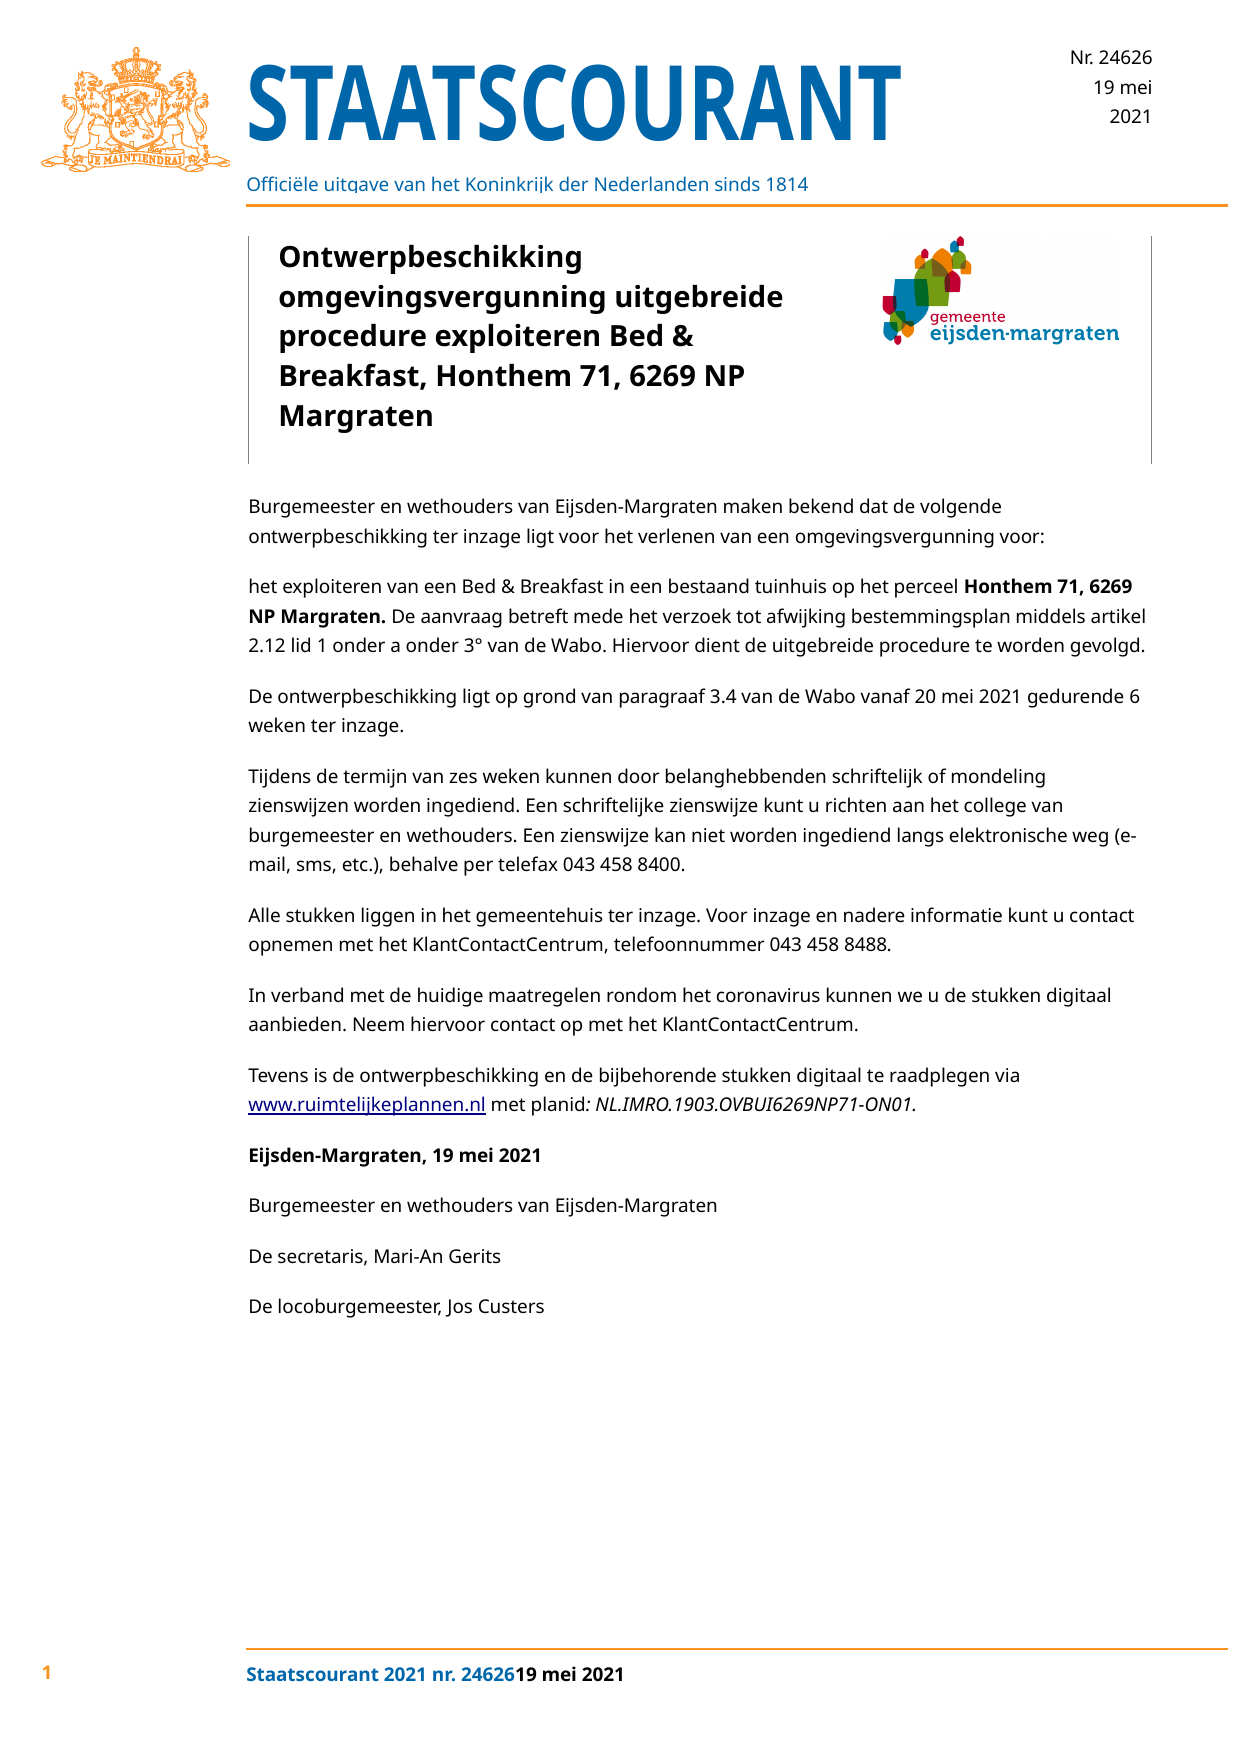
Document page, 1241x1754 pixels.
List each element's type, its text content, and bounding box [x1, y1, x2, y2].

text Tijdens de termijn van zes weken kunnen door belanghebbenden schriftelijk of mondeling zienswijzen worden ingediend. Een schriftelijke zienswijze kunt u richten aan het college van burgemeester en wethouders. Een zienswijze kan niet worden ingediend langs elektronische weg (e-mail, sms, etc.), behalve per telefax 043 458 8400. [248, 763, 1152, 877]
text het exploiteren van een Bed & Breakfast in een bestaand tuinhuis op het perceel Honthem 71, 6269 NP Margraten. De aanvraag betreft mede het verzoek tot afwijking bestemmingsplan middels artikel 2.12 lid 1 onder a onder 3° van de Wabo. Hiervoor dient de uitgebreide procedure te worden gevolgd. [248, 573, 1152, 658]
picture [882, 236, 1119, 345]
text Eijsden-Margraten, 19 mei 2021 [248, 1142, 1152, 1168]
table_header [850, 236, 1151, 464]
text Alle stukken liggen in het gemeentehuis ter inzage. Voor inzage en nadere informatie kunt u contact opnemen met het KlantContactCentrum, telefoonnummer 043 458 8488. [248, 902, 1152, 957]
text De secretaris, Mari-An Gerits [248, 1243, 1152, 1269]
text Burgemeester en wethouders van Eijsden-Margraten maken bekend dat de volgende ontwerpbeschikking ter inzage ligt voor het verlenen van een omgevingsvergunning voor: [248, 493, 1152, 549]
table_header Ontwerpbeschikking omgevingsvergunning uitgebreide procedure exploiteren Bed & Breakfast, Honthem 71, 6269 NP Margraten [249, 236, 850, 464]
text De ontwerpbeschikking ligt op grond van paragraaf 3.4 van de Wabo vanaf 20 mei 2021 gedurende 6 weken ter inzage. [248, 683, 1152, 738]
text Burgemeester en wethouders van Eijsden-Margraten [248, 1192, 1152, 1218]
picture [41, 47, 231, 172]
text De locoburgemeester, Jos Custers [248, 1293, 1152, 1319]
text In verband met de huidige maatregelen rondom het coronavirus kunnen we u de stukken digitaal aanbieden. Neem hiervoor contact op met het KlantContactCentrum. [248, 982, 1152, 1037]
text Tevens is de ontwerpbeschikking en de bijbehorende stukken digitaal te raadplegen via www.ruimtelijkeplannen.nl met planid: NL.IMRO.1903.OVBUI6269NP71-ON01. [248, 1062, 1152, 1117]
